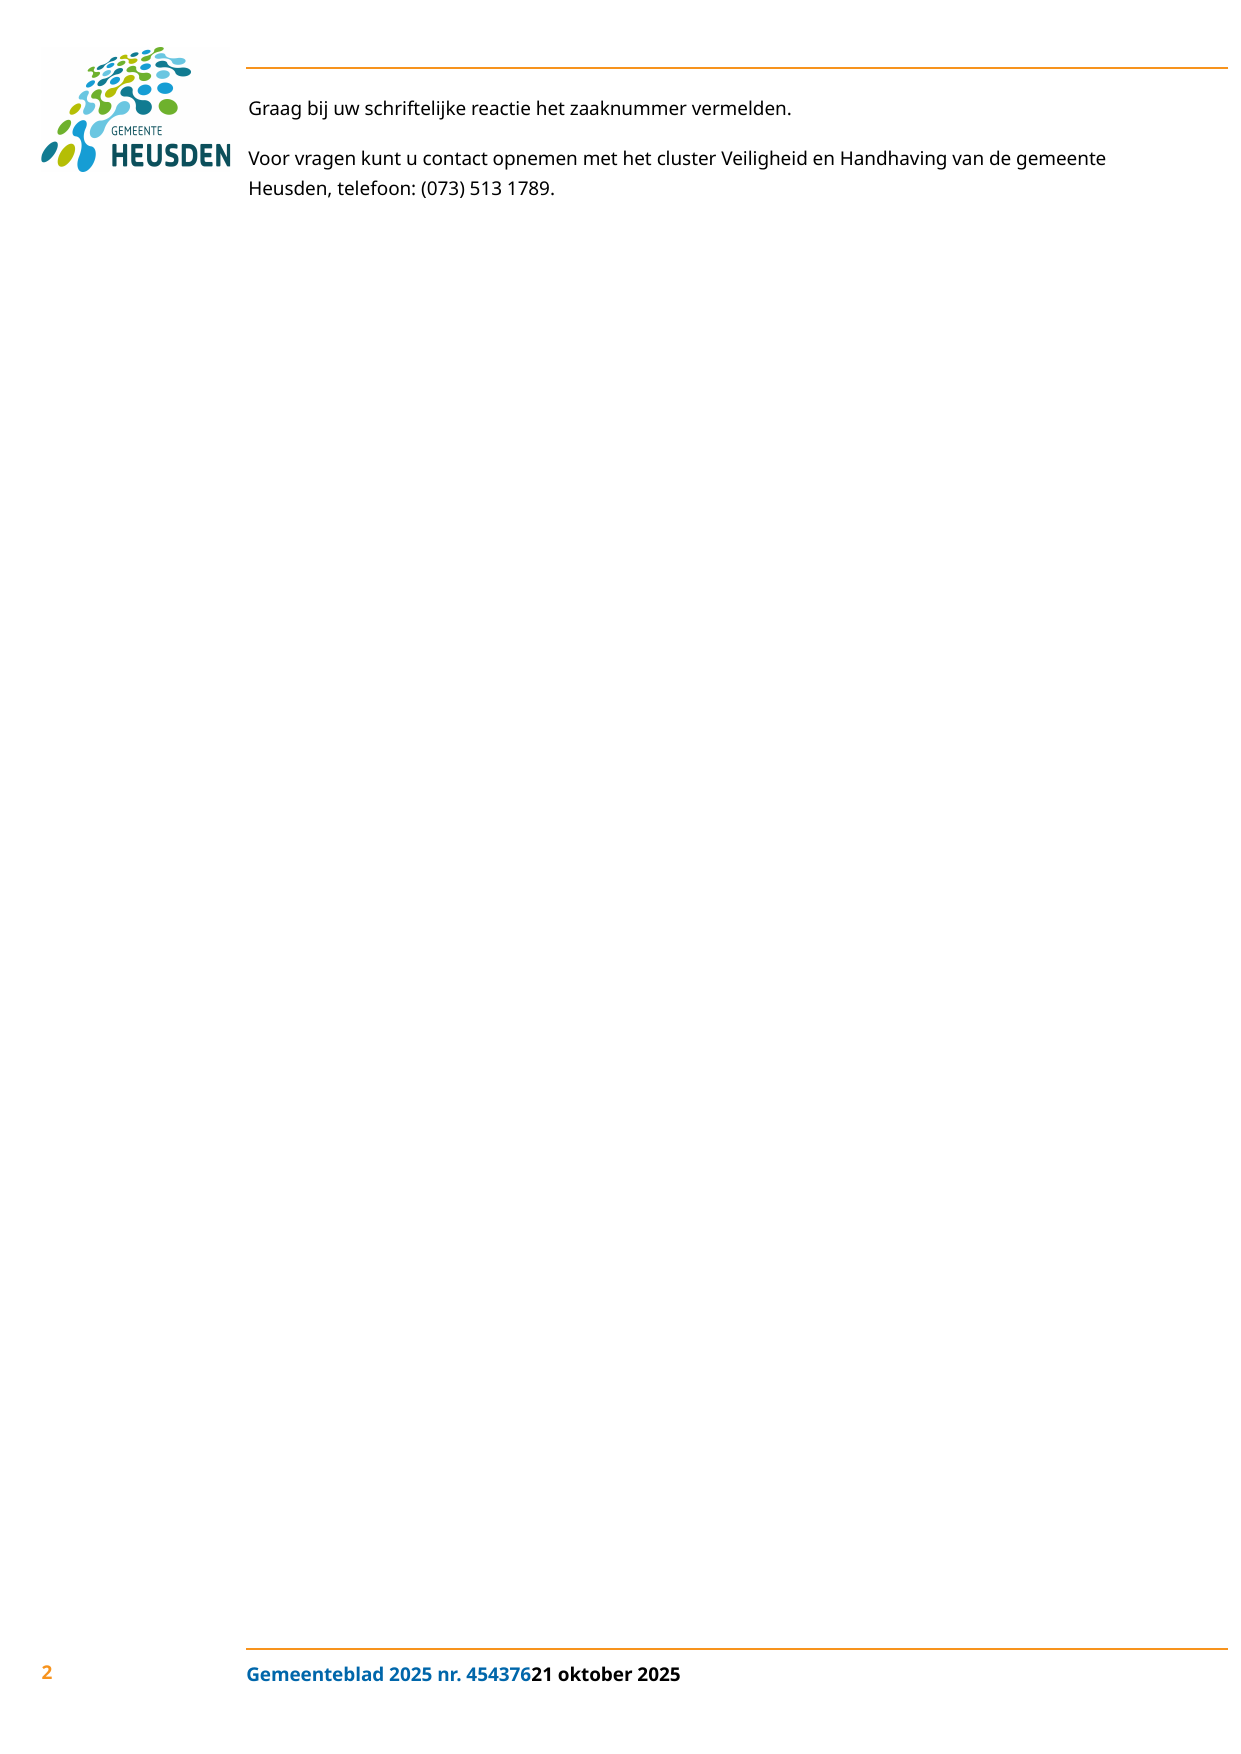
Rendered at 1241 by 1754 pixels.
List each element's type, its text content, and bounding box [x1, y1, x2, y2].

text Voor vragen kunt u contact opnemen met het cluster Veiligheid en Handhaving van de gemeente Heusden, telefoon: (073) 513 1789. [248, 145, 1152, 201]
picture [41, 47, 231, 172]
text Graag bij uw schriftelijke reactie het zaaknummer vermelden. [248, 95, 1152, 121]
